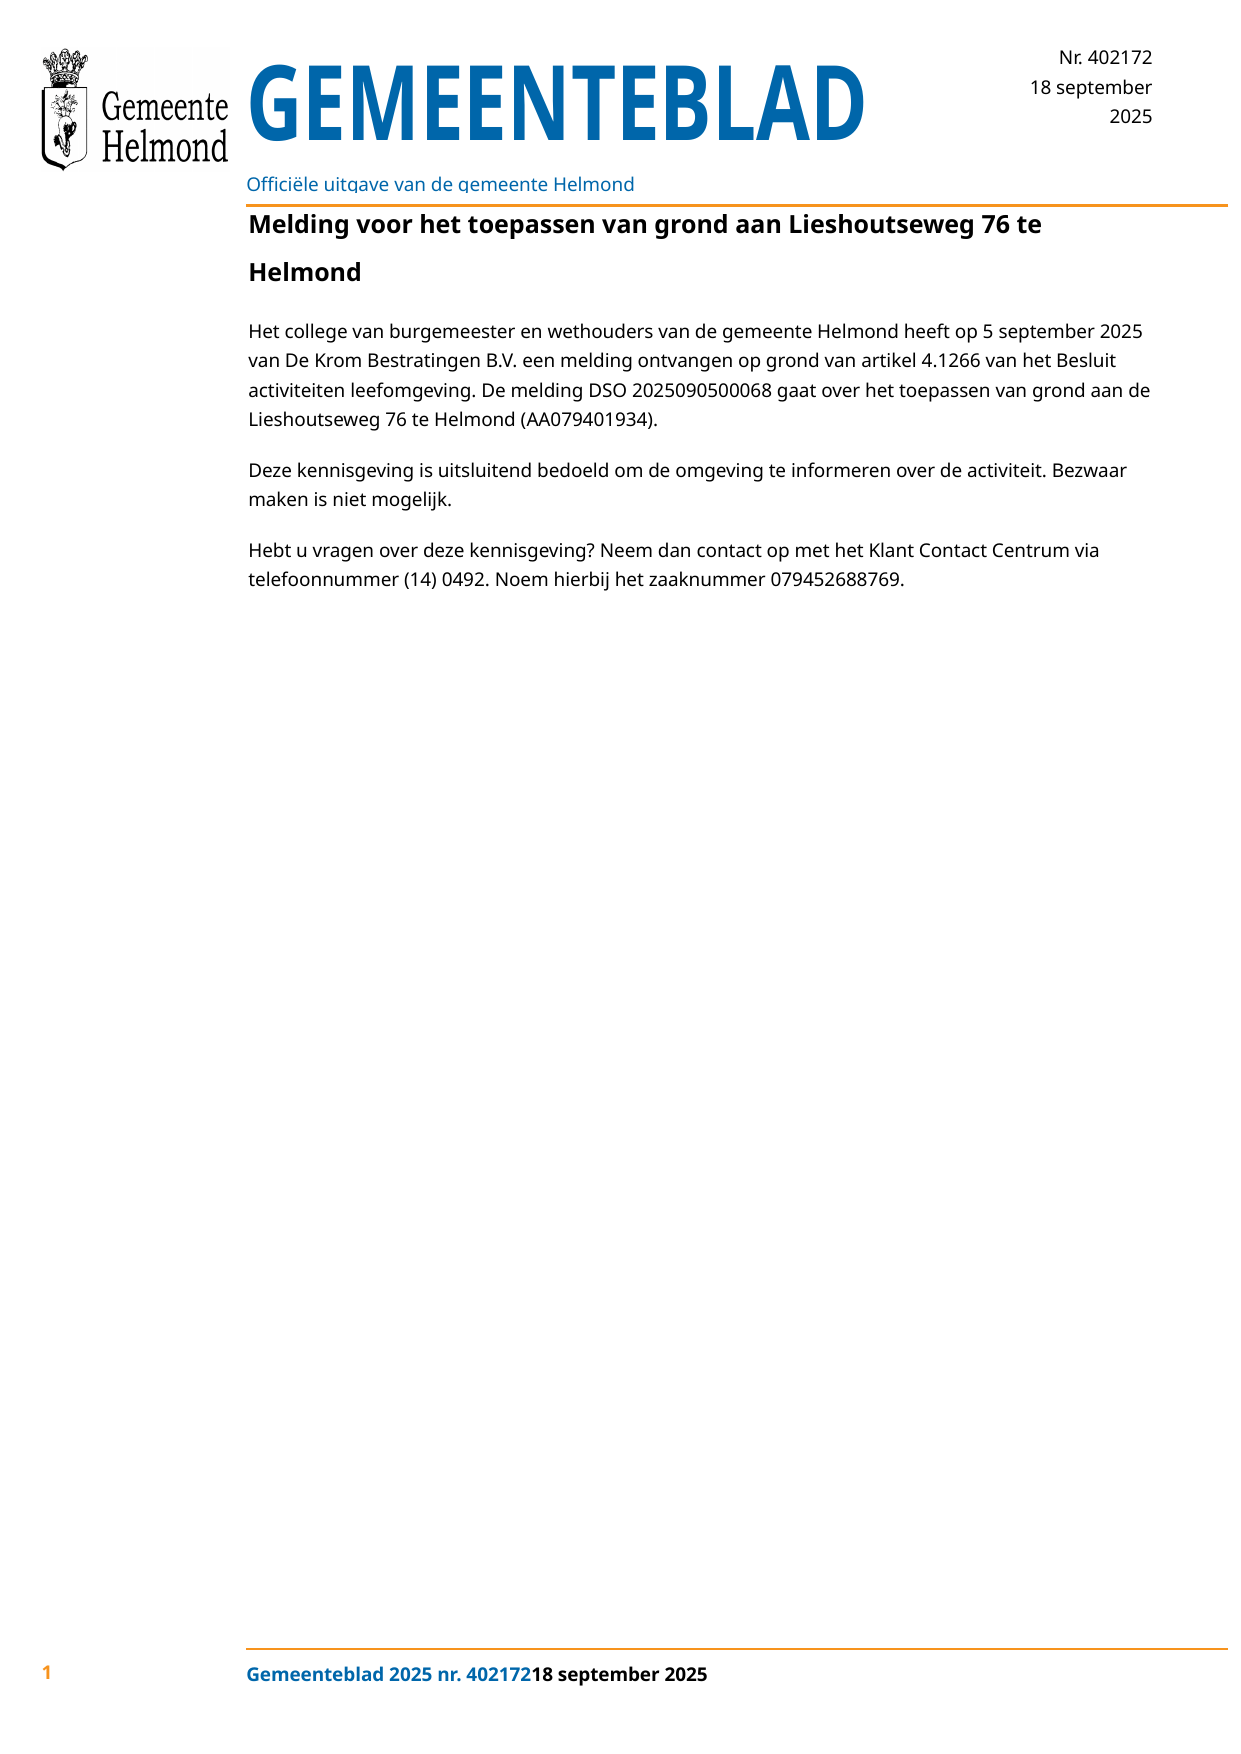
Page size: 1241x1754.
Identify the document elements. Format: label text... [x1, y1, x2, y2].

picture [41, 47, 231, 172]
text Het college van burgemeester en wethouders van de gemeente Helmond heeft op 5 september 2025 van De Krom Bestratingen B.V. een melding ontvangen op grond van artikel 4.1266 van het Besluit activiteiten leefomgeving. De melding DSO 2025090500068 gaat over het toepassen van grond aan de Lieshoutseweg 76 te Helmond (AA079401934). [248, 318, 1152, 432]
text Melding voor het toepassen van grond aan Lieshoutseweg 76 te Helmond [248, 207, 1152, 288]
text Hebt u vragen over deze kennisgeving? Neem dan contact op met het Klant Contact Centrum via telefoonnummer (14) 0492. Noem hierbij het zaaknummer 079452688769. [248, 537, 1152, 592]
text Deze kennisgeving is uitsluitend bedoeld om de omgeving te informeren over de activiteit. Bezwaar maken is niet mogelijk. [248, 457, 1152, 512]
